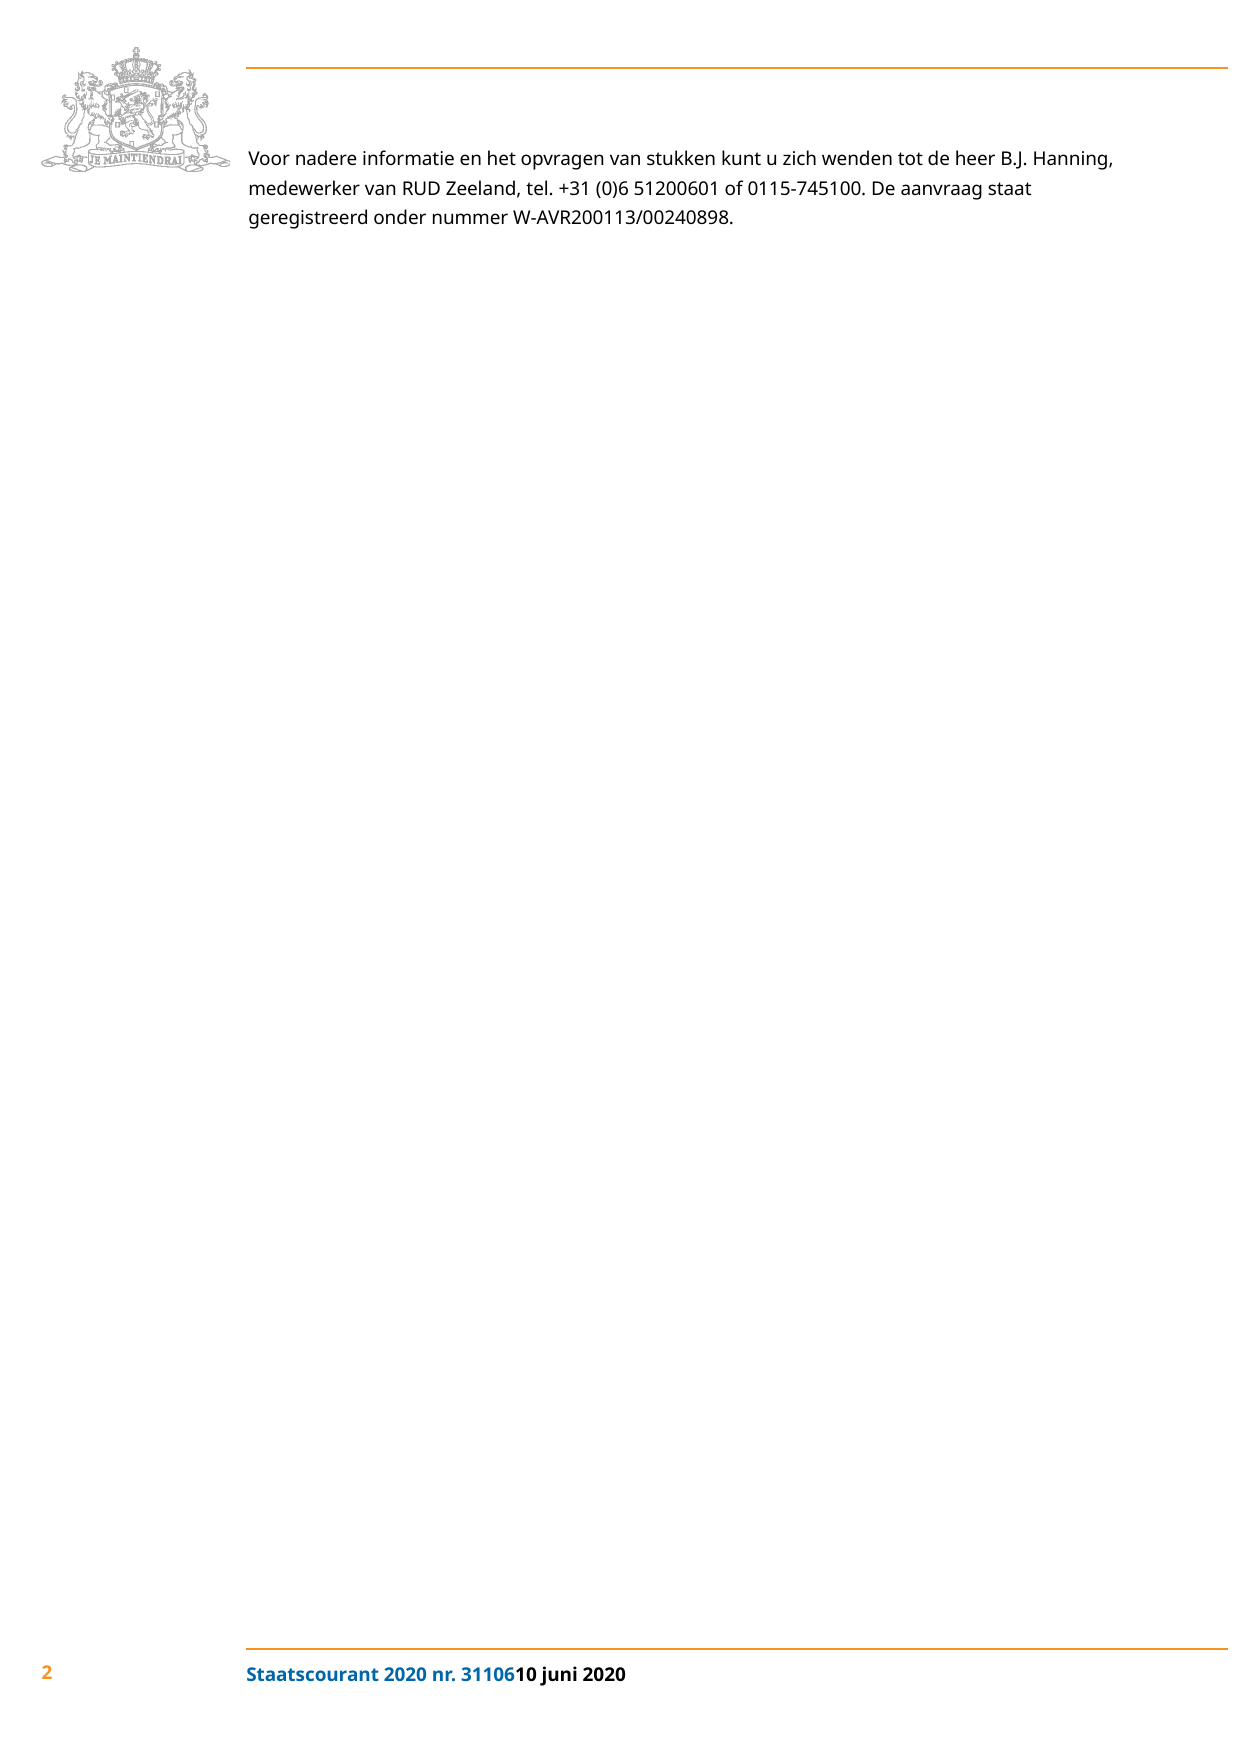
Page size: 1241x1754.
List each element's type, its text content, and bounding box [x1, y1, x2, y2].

picture [41, 47, 231, 172]
text Voor nadere informatie en het opvragen van stukken kunt u zich wenden tot de heer B.J. Hanning, medewerker van RUD Zeeland, tel. +31 (0)6 51200601 of 0115-745100. De aanvraag staat geregistreerd onder nummer W-AVR200113/00240898. [248, 145, 1152, 230]
